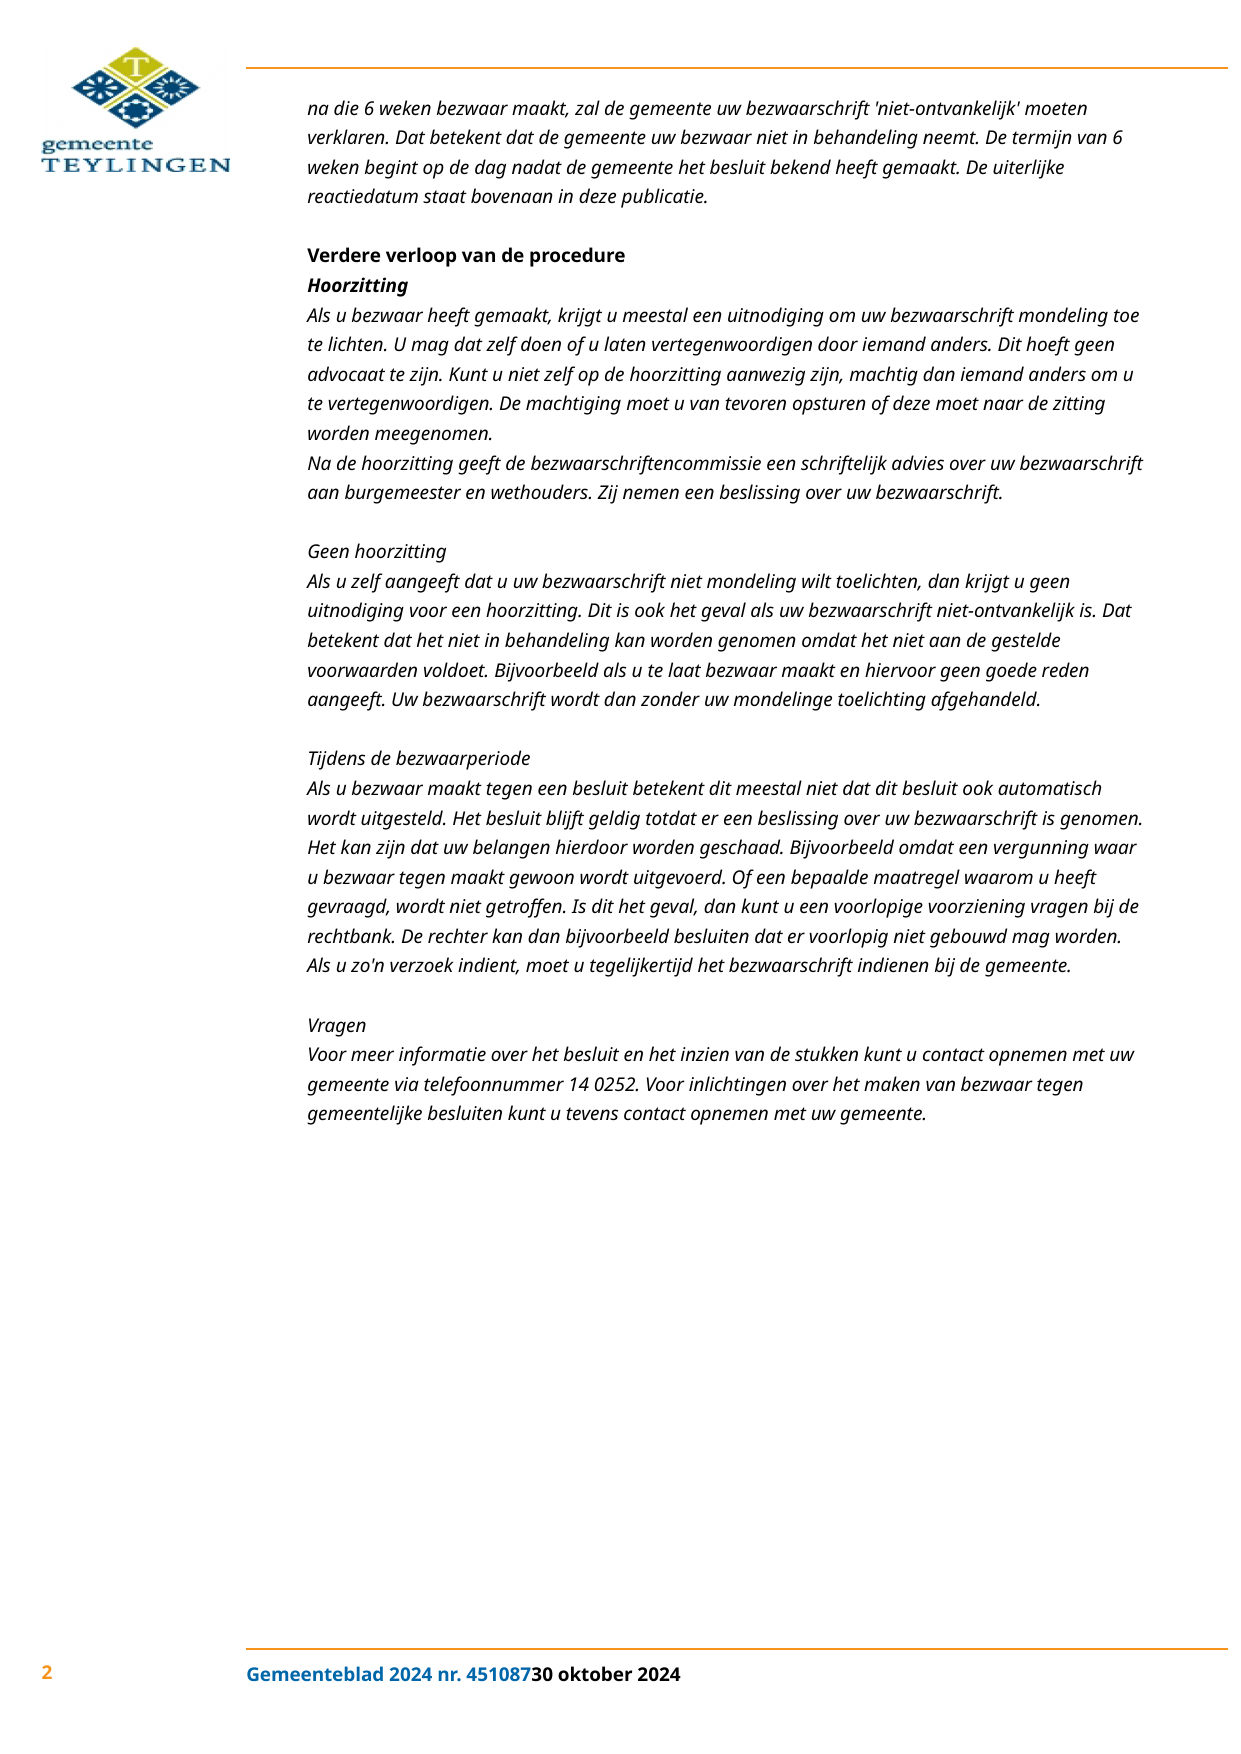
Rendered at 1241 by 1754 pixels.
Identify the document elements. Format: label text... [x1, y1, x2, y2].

picture [41, 47, 231, 172]
list Voor meer informatie over het besluit en het inzien van de stukken kunt u contact opnemen met uw gemeente via telefoonnummer 14 0252. Voor inlichtingen over het maken van bezwaar tegen gemeentelijke besluiten kunt u tevens contact opnemen met uw gemeente. [248, 1041, 1152, 1126]
list Als u zelf aangeeft dat u uw bezwaarschrift niet mondeling wilt toelichten, dan krijgt u geen uitnodiging voor een hoorzitting. Dit is ook het geval als uw bezwaarschrift niet-ontvankelijk is. Dat betekent dat het niet in behandeling kan worden genomen omdat het niet aan de gestelde voorwaarden voldoet. Bijvoorbeeld als u te laat bezwaar maakt en hiervoor geen goede reden aangeeft. Uw bezwaarschrift wordt dan zonder uw mondelinge toelichting afgehandeld. [248, 568, 1152, 712]
list na die 6 weken bezwaar maakt, zal de gemeente uw bezwaarschrift 'niet-ontvankelijk' moeten verklaren. Dat betekent dat de gemeente uw bezwaar niet in behandeling neemt. De termijn van 6 weken begint op de dag nadat de gemeente het besluit bekend heeft gemaakt. De uiterlijke reactiedatum staat bovenaan in deze publicatie. [248, 95, 1152, 209]
list Geen hoorzitting [248, 538, 1152, 564]
list Na de hoorzitting geeft de bezwaarschriftencommissie een schriftelijk advies over uw bezwaarschrift aan burgemeester en wethouders. Zij nemen een beslissing over uw bezwaarschrift. [248, 450, 1152, 505]
list Hoorzitting [248, 272, 1152, 298]
list Als u bezwaar maakt tegen een besluit betekent dit meestal niet dat dit besluit ook automatisch wordt uitgesteld. Het besluit blijft geldig totdat er een beslissing over uw bezwaarschrift is genomen. Het kan zijn dat uw belangen hierdoor worden geschaad. Bijvoorbeeld omdat een vergunning waar u bezwaar tegen maakt gewoon wordt uitgevoerd. Of een bepaalde maatregel waarom u heeft gevraagd, wordt niet getroffen. Is dit het geval, dan kunt u een voorlopige voorziening vragen bij de rechtbank. De rechter kan dan bijvoorbeeld besluiten dat er voorlopig niet gebouwd mag worden. Als u zo'n verzoek indient, moet u tegelijkertijd het bezwaarschrift indienen bij de gemeente. [248, 775, 1152, 978]
list Tijdens de bezwaarperiode [248, 746, 1152, 771]
list Verdere verloop van de procedure [248, 243, 1152, 268]
list Als u bezwaar heeft gemaakt, krijgt u meestal een uitnodiging om uw bezwaarschrift mondeling toe te lichten. U mag dat zelf doen of u laten vertegenwoordigen door iemand anders. Dit hoeft geen advocaat te zijn. Kunt u niet zelf op de hoorzitting aanwezig zijn, machtig dan iemand anders om u te vertegenwoordigen. De machtiging moet u van tevoren opsturen of deze moet naar de zitting worden meegenomen. [248, 302, 1152, 446]
list Vragen [248, 1012, 1152, 1038]
